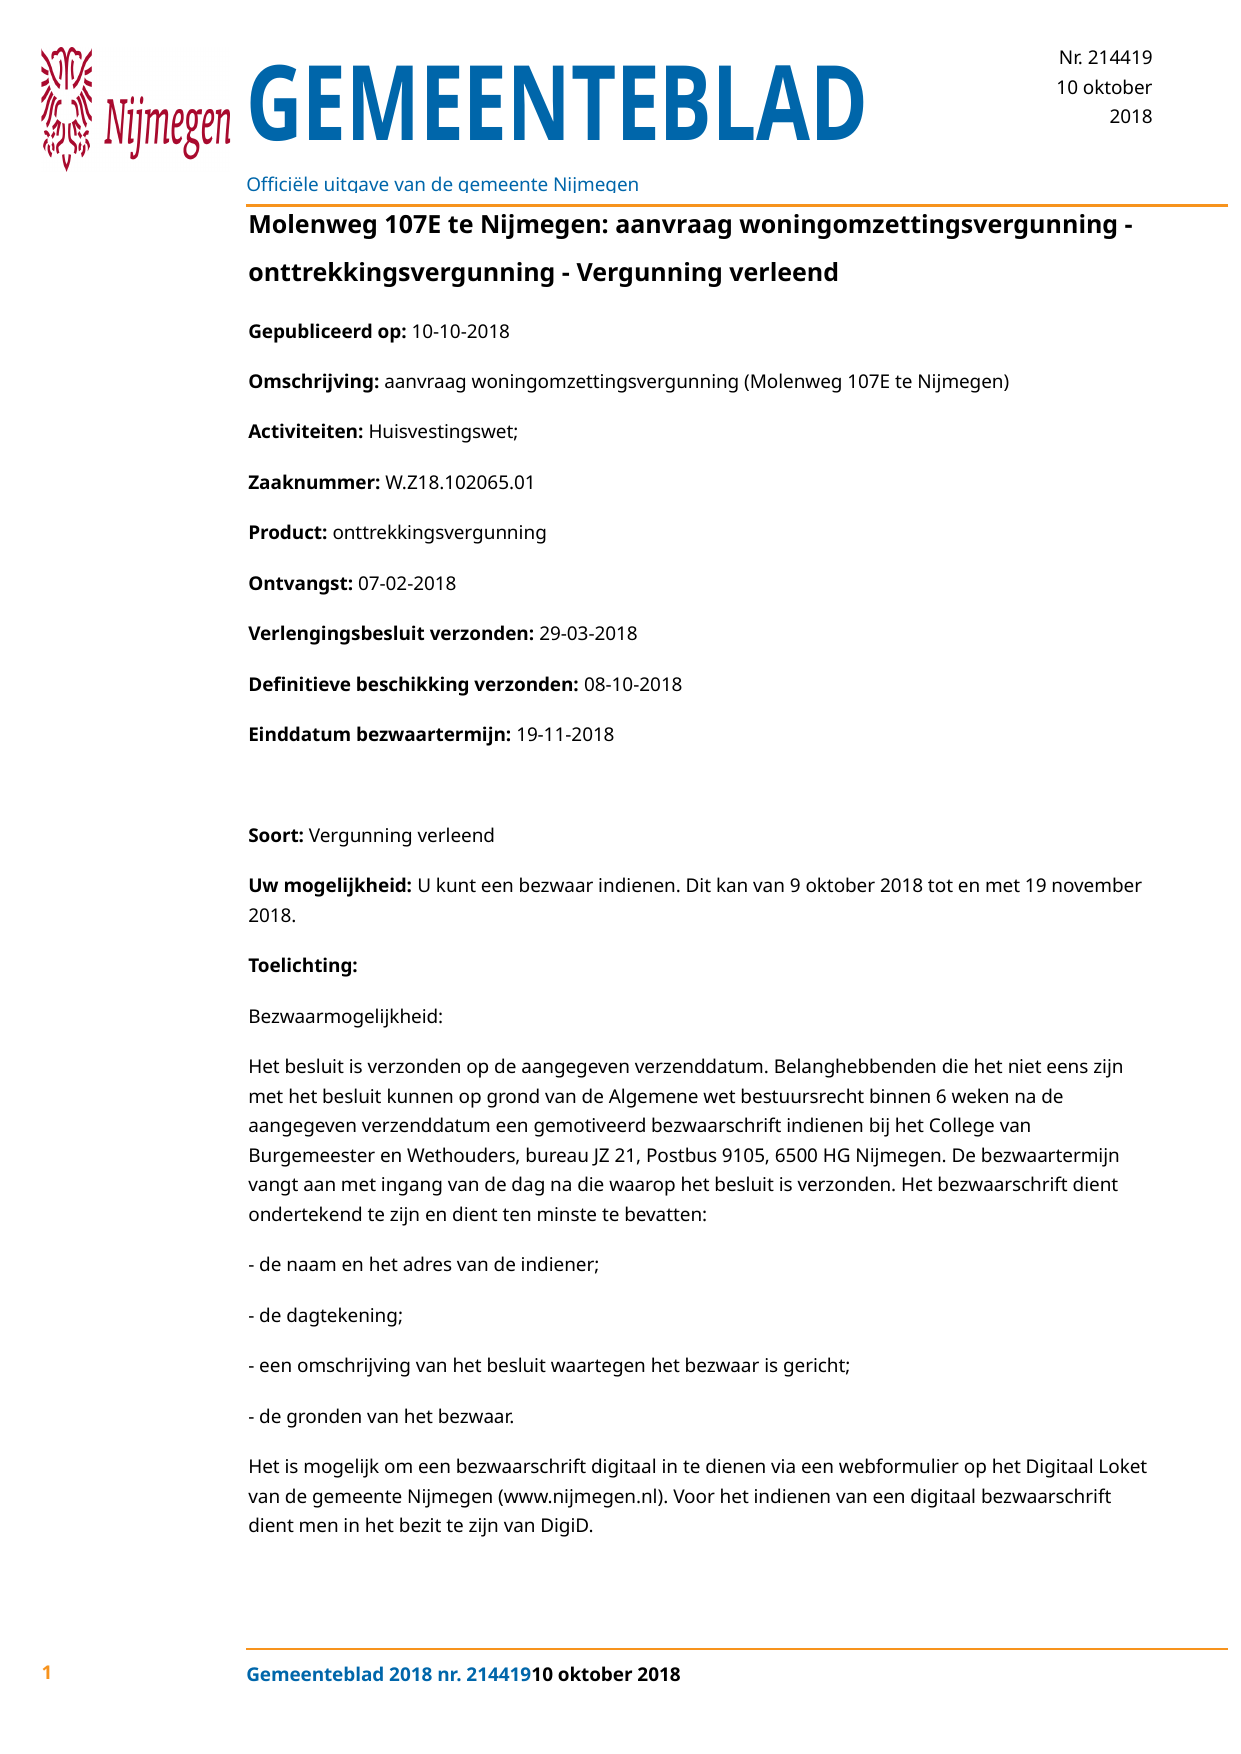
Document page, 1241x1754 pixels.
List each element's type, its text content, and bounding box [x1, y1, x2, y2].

picture [41, 47, 231, 172]
text Het besluit is verzonden op de aangegeven verzenddatum. Belanghebbenden die het niet eens zijn met het besluit kunnen op grond van de Algemene wet bestuursrecht binnen 6 weken na de aangegeven verzenddatum een gemotiveerd bezwaarschrift indienen bij het College van Burgemeester en Wethouders, bureau JZ 21, Postbus 9105, 6500 HG Nijmegen. De bezwaartermijn vangt aan met ingang van de dag na die waarop het besluit is verzonden. Het bezwaarschrift dient ondertekend te zijn en dient ten minste te bevatten: [248, 1053, 1152, 1227]
text Het is mogelijk om een bezwaarschrift digitaal in te dienen via een webformulier op het Digitaal Loket van de gemeente Nijmegen (www.nijmegen.nl). Voor het indienen van een digitaal bezwaarschrift dient men in het bezit te zijn van DigiD. [248, 1453, 1152, 1538]
text Soort: Vergunning verleend [248, 822, 1152, 848]
text Molenweg 107E te Nijmegen: aanvraag woningomzettingsvergunning - onttrekkingsvergunning - Vergunning verleend [248, 207, 1152, 288]
text Ontvangst: 07-02-2018 [248, 570, 1152, 596]
text - de dagtekening; [248, 1302, 1152, 1328]
text - de gronden van het bezwaar. [248, 1403, 1152, 1429]
text Definitieve beschikking verzonden: 08-10-2018 [248, 671, 1152, 697]
text Product: onttrekkingsvergunning [248, 519, 1152, 545]
text Uw mogelijkheid: U kunt een bezwaar indienen. Dit kan van 9 oktober 2018 tot en met 19 november 2018. [248, 872, 1152, 928]
text Activiteiten: Huisvestingswet; [248, 419, 1152, 444]
text Verlengingsbesluit verzonden: 29-03-2018 [248, 620, 1152, 646]
text - de naam en het adres van de indiener; [248, 1252, 1152, 1277]
text - een omschrijving van het besluit waartegen het bezwaar is gericht; [248, 1352, 1152, 1378]
text Toelichting: [248, 952, 1152, 978]
text Bezwaarmogelijkheid: [248, 1003, 1152, 1029]
text Einddatum bezwaartermijn: 19-11-2018 [248, 721, 1152, 747]
text Omschrijving: aanvraag woningomzettingsvergunning (Molenweg 107E te Nijmegen) [248, 368, 1152, 394]
text Zaaknummer: W.Z18.102065.01 [248, 469, 1152, 495]
text Gepubliceerd op: 10-10-2018 [248, 318, 1152, 344]
